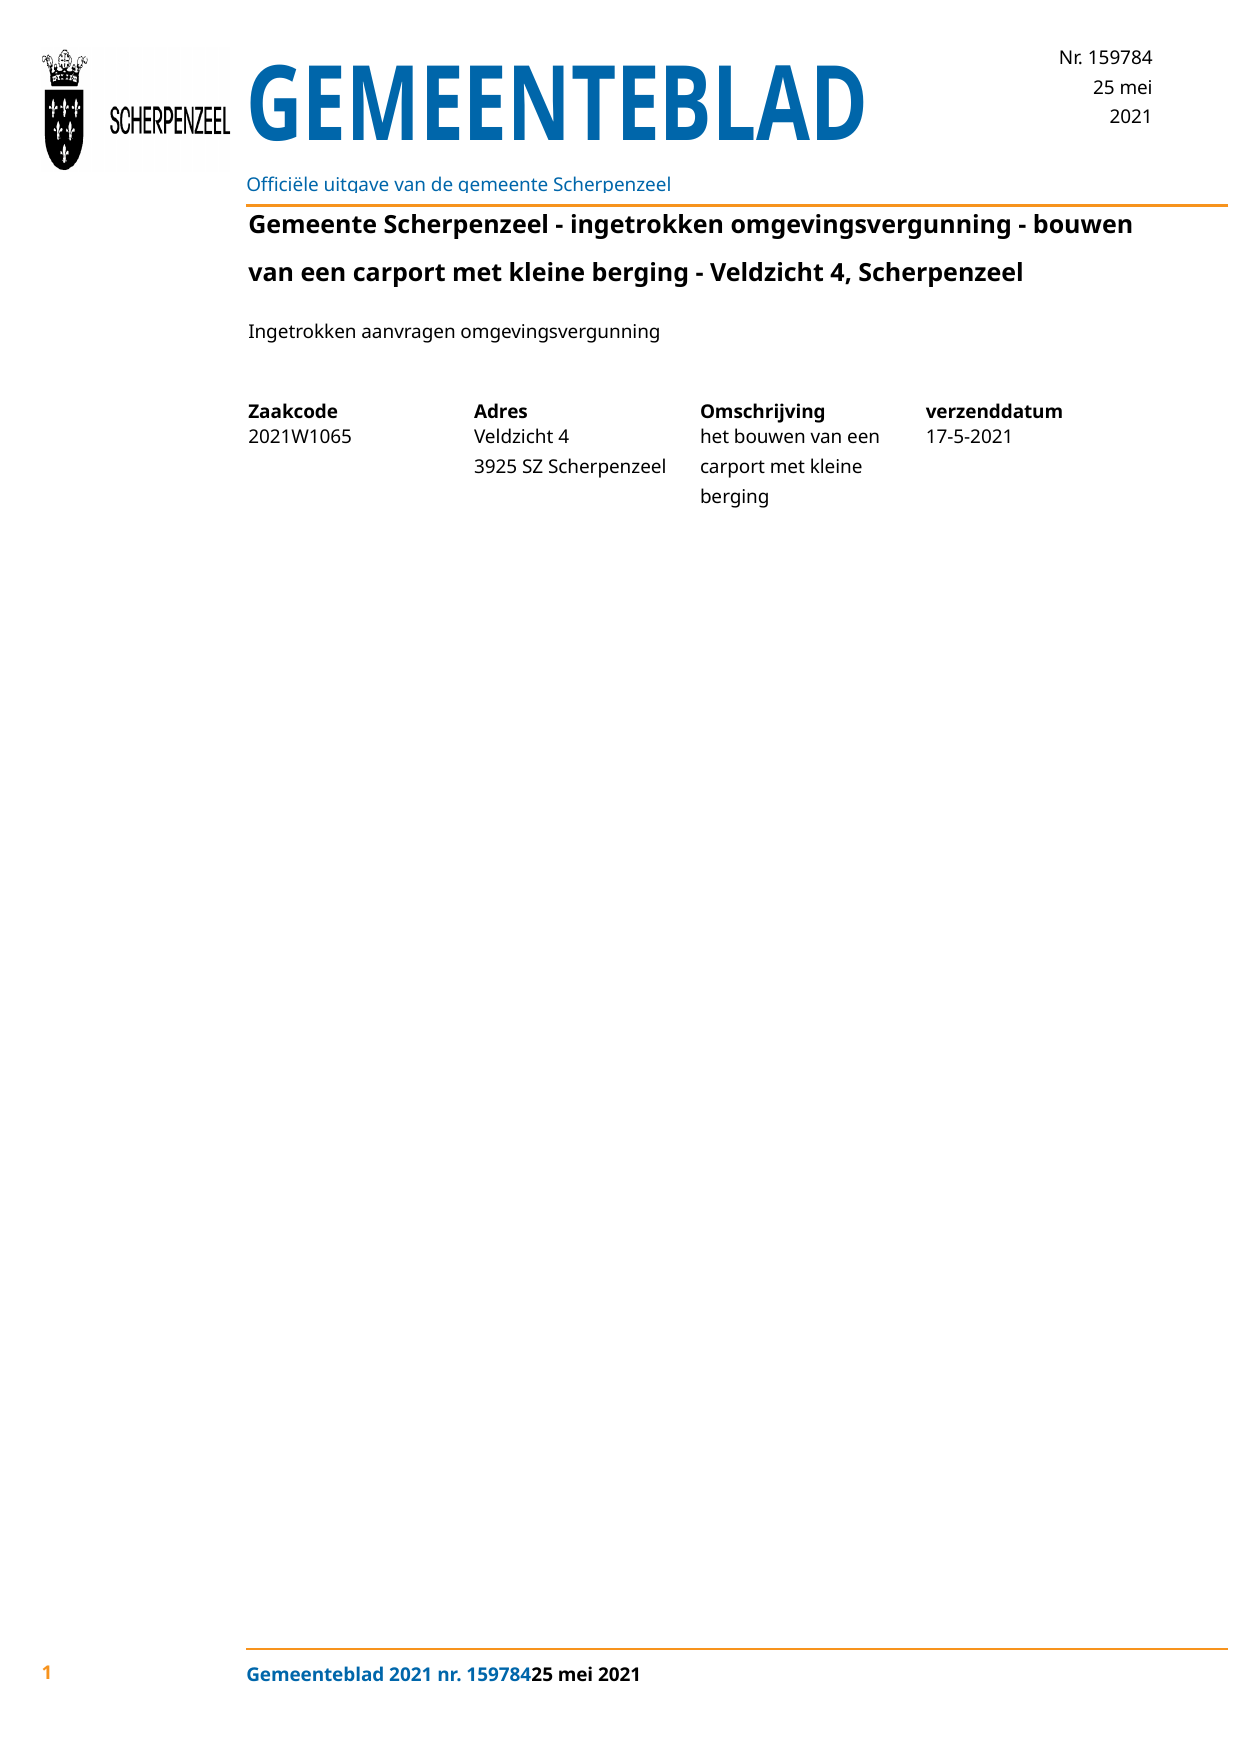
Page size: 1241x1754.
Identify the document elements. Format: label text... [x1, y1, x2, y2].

text Gemeente Scherpenzeel - ingetrokken omgevingsvergunning - bouwen van een carport met kleine berging - Veldzicht 4, Scherpenzeel [248, 207, 1152, 288]
text Ingetrokken aanvragen omgevingsvergunning [248, 318, 1152, 344]
table_cell 2021W1065 [248, 424, 474, 509]
table_cell 17-5-2021 [926, 424, 1152, 509]
table_cell het bouwen van een carport met kleine berging [700, 424, 926, 509]
table_header Omschrijving [700, 398, 926, 424]
table_cell Veldzicht 4 3925 SZ Scherpenzeel [474, 424, 700, 509]
table_header verzenddatum [926, 398, 1152, 424]
table_header Adres [474, 398, 700, 424]
picture [41, 47, 231, 172]
table_header Zaakcode [248, 398, 474, 424]
